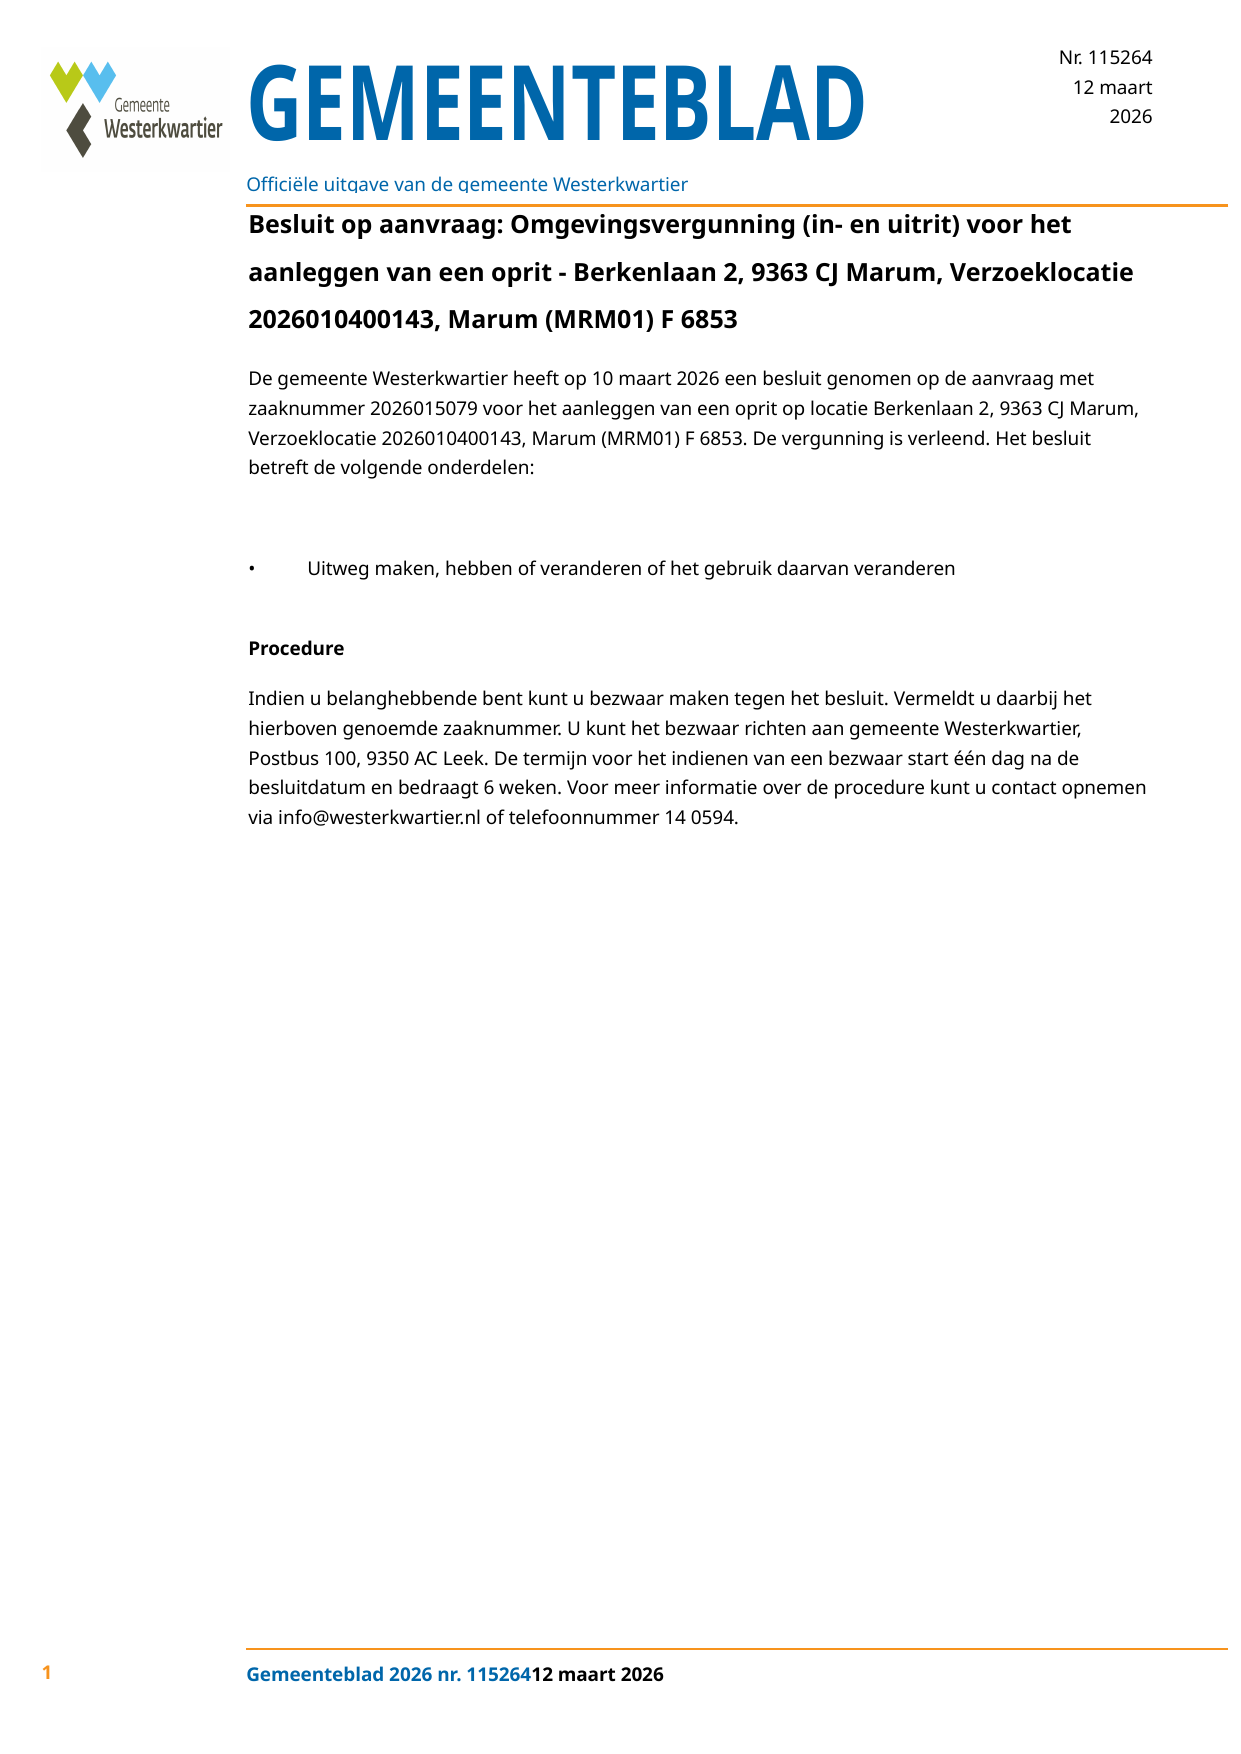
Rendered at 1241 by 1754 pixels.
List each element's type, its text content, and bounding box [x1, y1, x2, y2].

text De gemeente Westerkwartier heeft op 10 maart 2026 een besluit genomen op de aanvraag met zaaknummer 2026015079 voor het aanleggen van een oprit op locatie Berkenlaan 2, 9363 CJ Marum, Verzoeklocatie 2026010400143, Marum (MRM01) F 6853. De vergunning is verleend. Het besluit betreft de volgende onderdelen: [248, 366, 1152, 480]
picture [41, 47, 231, 172]
list Uitweg maken, hebben of veranderen of het gebruik daarvan veranderen [248, 555, 1152, 581]
text Besluit op aanvraag: Omgevingsvergunning (in- en uitrit) voor het aanleggen van een oprit - Berkenlaan 2, 9363 CJ Marum, Verzoeklocatie 2026010400143, Marum (MRM01) F 6853 [248, 207, 1152, 336]
text Procedure [248, 635, 1152, 661]
text Indien u belanghebbende bent kunt u bezwaar maken tegen het besluit. Vermeldt u daarbij het hierboven genoemde zaaknummer. U kunt het bezwaar richten aan gemeente Westerkwartier, Postbus 100, 9350 AC Leek. De termijn voor het indienen van een bezwaar start één dag na de besluitdatum en bedraagt 6 weken. Voor meer informatie over de procedure kunt u contact opnemen via info@westerkwartier.nl of telefoonnummer 14 0594. [248, 686, 1152, 829]
